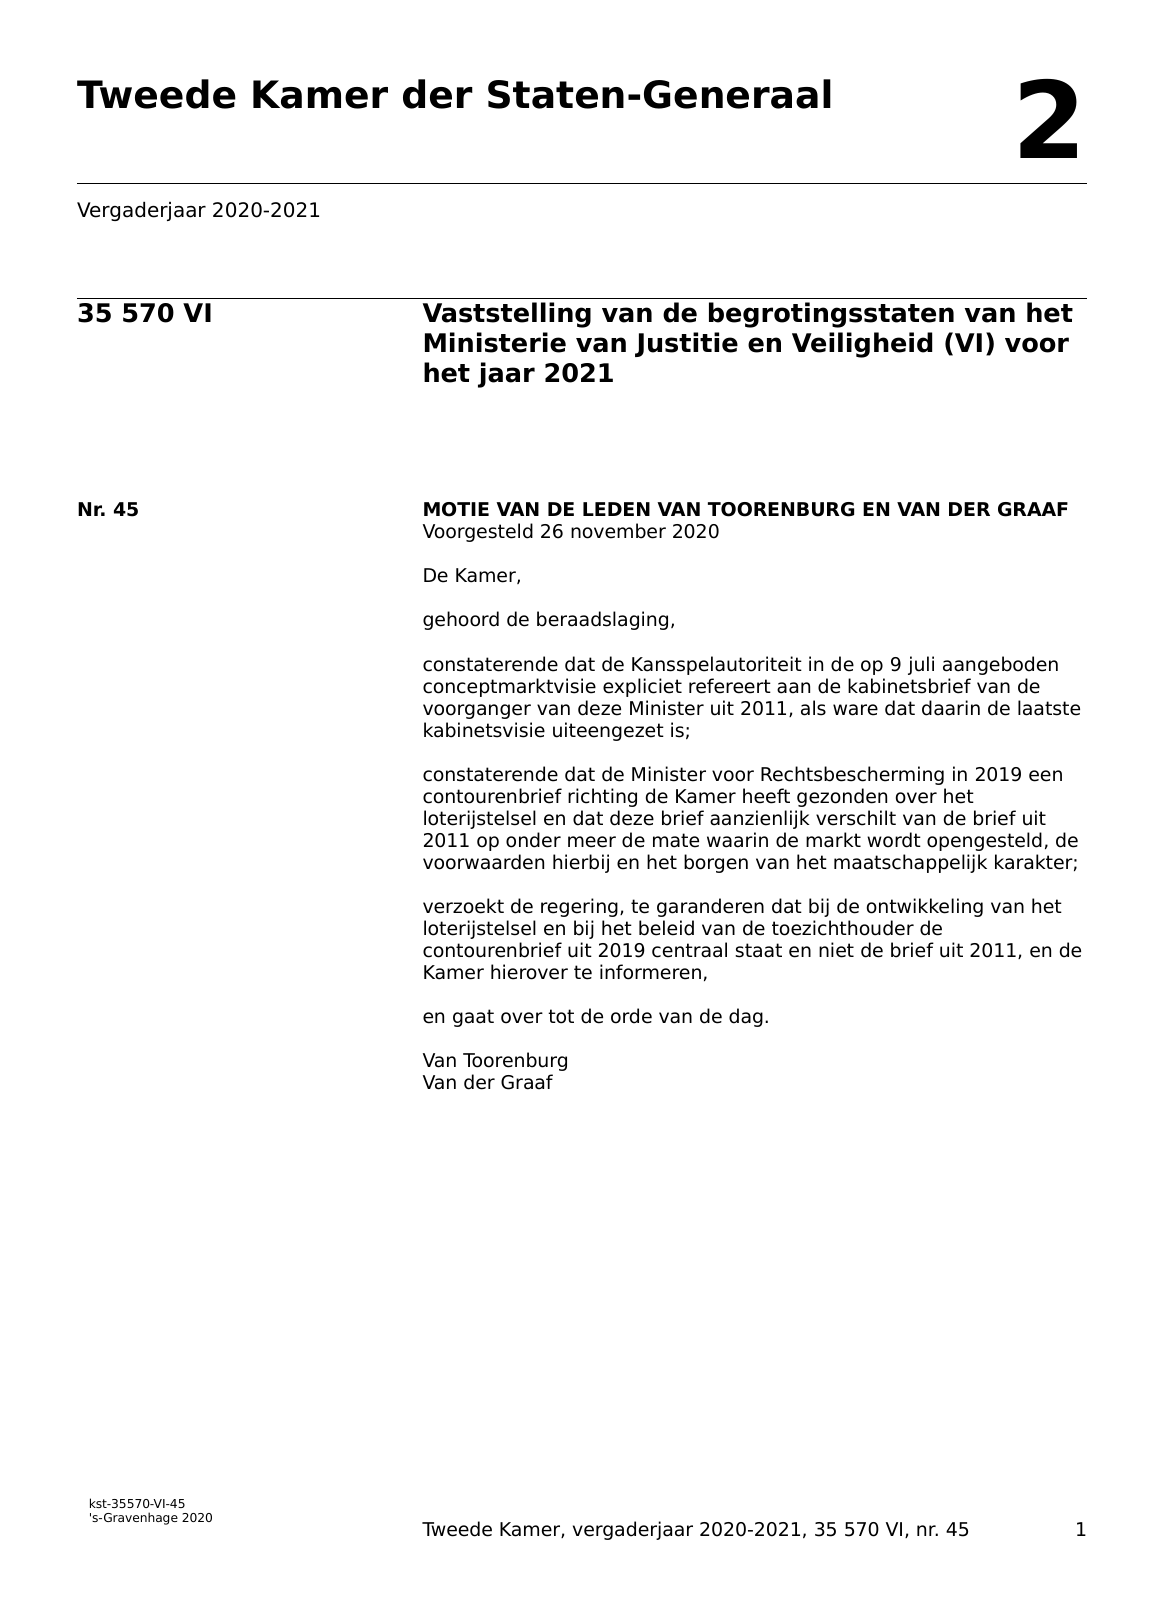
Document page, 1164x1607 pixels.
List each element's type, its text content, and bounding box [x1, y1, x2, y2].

text gehoord de beraadslaging, [422, 609, 1087, 631]
text en gaat over tot de orde van de dag. [422, 1006, 1087, 1028]
text kst-35570-VI-45 [88, 1497, 323, 1511]
text constaterende dat de Kansspelautoriteit in de op 9 juli aangeboden conceptmarktvisie expliciet refereert aan de kabinetsbrief van de voorganger van deze Minister uit 2011, als ware dat daarin de laatste kabinetsvisie uiteengezet is; [422, 653, 1087, 741]
text Voorgesteld 26 november 2020 [422, 521, 1087, 543]
text constaterende dat de Minister voor Rechtsbescherming in 2019 een contourenbrief richting de Kamer heeft gezonden over het loterijstelsel en dat deze brief aanzienlijk verschilt van de brief uit 2011 op onder meer de mate waarin de markt wordt opengesteld, de voorwaarden hierbij en het borgen van het maatschappelijk karakter; [422, 764, 1087, 873]
text Van Toorenburg [422, 1050, 1087, 1072]
text De Kamer, [422, 565, 1087, 587]
subtitle Nr. 45 MOTIE VAN DE LEDEN VAN TOORENBURG EN VAN DER GRAAF [77, 499, 1087, 521]
table_header 2 [886, 59, 1087, 183]
text 's-Gravenhage 2020 [88, 1511, 323, 1525]
table_header Tweede Kamer der Staten-Generaal [77, 59, 886, 183]
text Van der Graaf [422, 1072, 1087, 1094]
subtitle 35 570 VI Vaststelling van de begrotingsstaten van het Ministerie van Justitie en Veiligheid (VI) voor het jaar 2021 [77, 299, 1087, 388]
text verzoekt de regering, te garanderen dat bij de ontwikkeling van het loterijstelsel en bij het beleid van de toezichthouder de contourenbrief uit 2019 centraal staat en niet de brief uit 2011, en de Kamer hierover te informeren, [422, 896, 1087, 984]
table_cell Vergaderjaar 2020-2021 [77, 184, 1087, 298]
